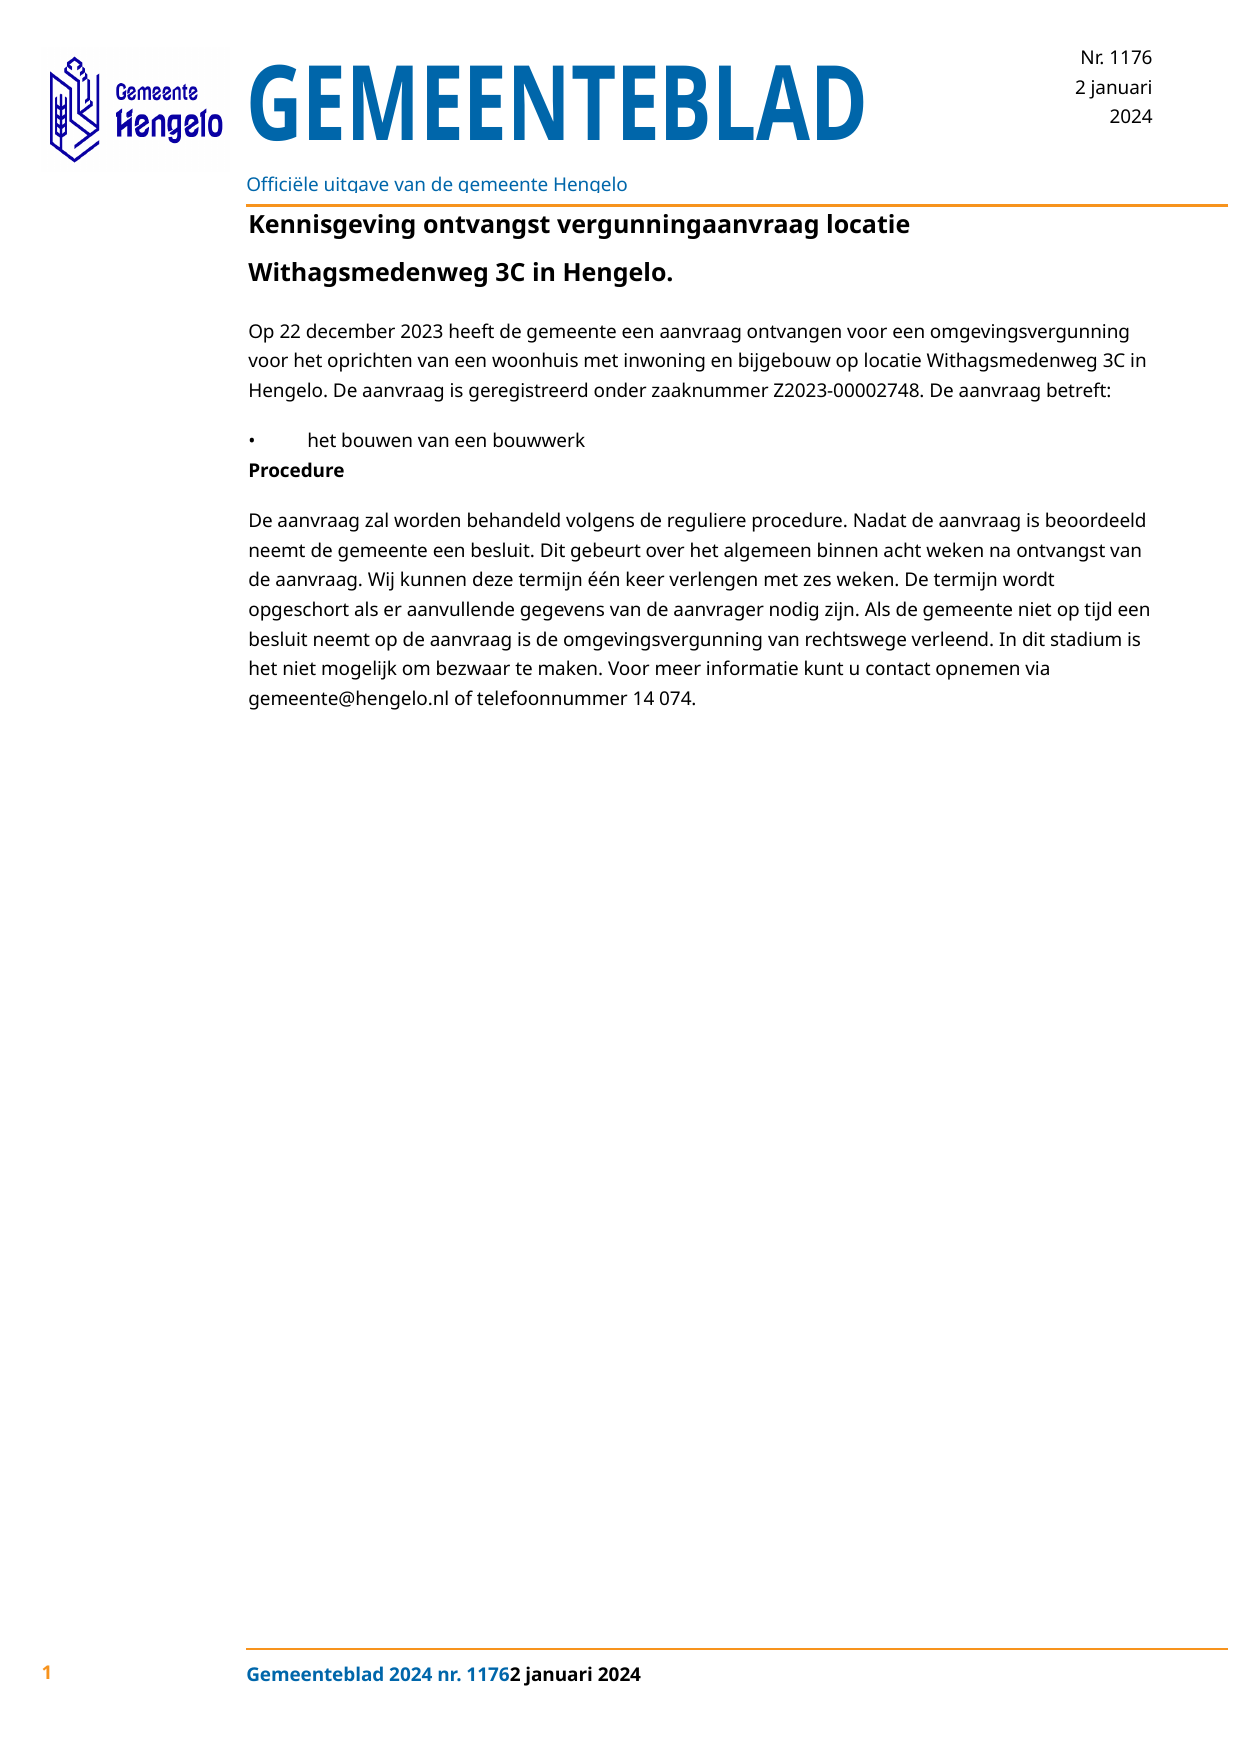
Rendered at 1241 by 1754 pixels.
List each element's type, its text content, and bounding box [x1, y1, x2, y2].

text Kennisgeving ontvangst vergunningaanvraag locatie Withagsmedenweg 3C in Hengelo. [248, 207, 1152, 288]
picture [41, 47, 231, 172]
list het bouwen van een bouwwerk [248, 427, 1152, 453]
text De aanvraag zal worden behandeld volgens de reguliere procedure. Nadat de aanvraag is beoordeeld neemt de gemeente een besluit. Dit gebeurt over het algemeen binnen acht weken na ontvangst van de aanvraag. Wij kunnen deze termijn één keer verlengen met zes weken. De termijn wordt opgeschort als er aanvullende gegevens van de aanvrager nodig zijn. Als de gemeente niet op tijd een besluit neemt op de aanvraag is de omgevingsvergunning van rechtswege verleend. In dit stadium is het niet mogelijk om bezwaar te maken. Voor meer informatie kunt u contact opnemen via gemeente@hengelo.nl of telefoonnummer 14 074. [248, 507, 1152, 711]
text Procedure [248, 457, 1152, 483]
text Op 22 december 2023 heeft de gemeente een aanvraag ontvangen voor een omgevingsvergunning voor het oprichten van een woonhuis met inwoning en bijgebouw op locatie Withagsmedenweg 3C in Hengelo. De aanvraag is geregistreerd onder zaaknummer Z2023-00002748. De aanvraag betreft: [248, 318, 1152, 403]
